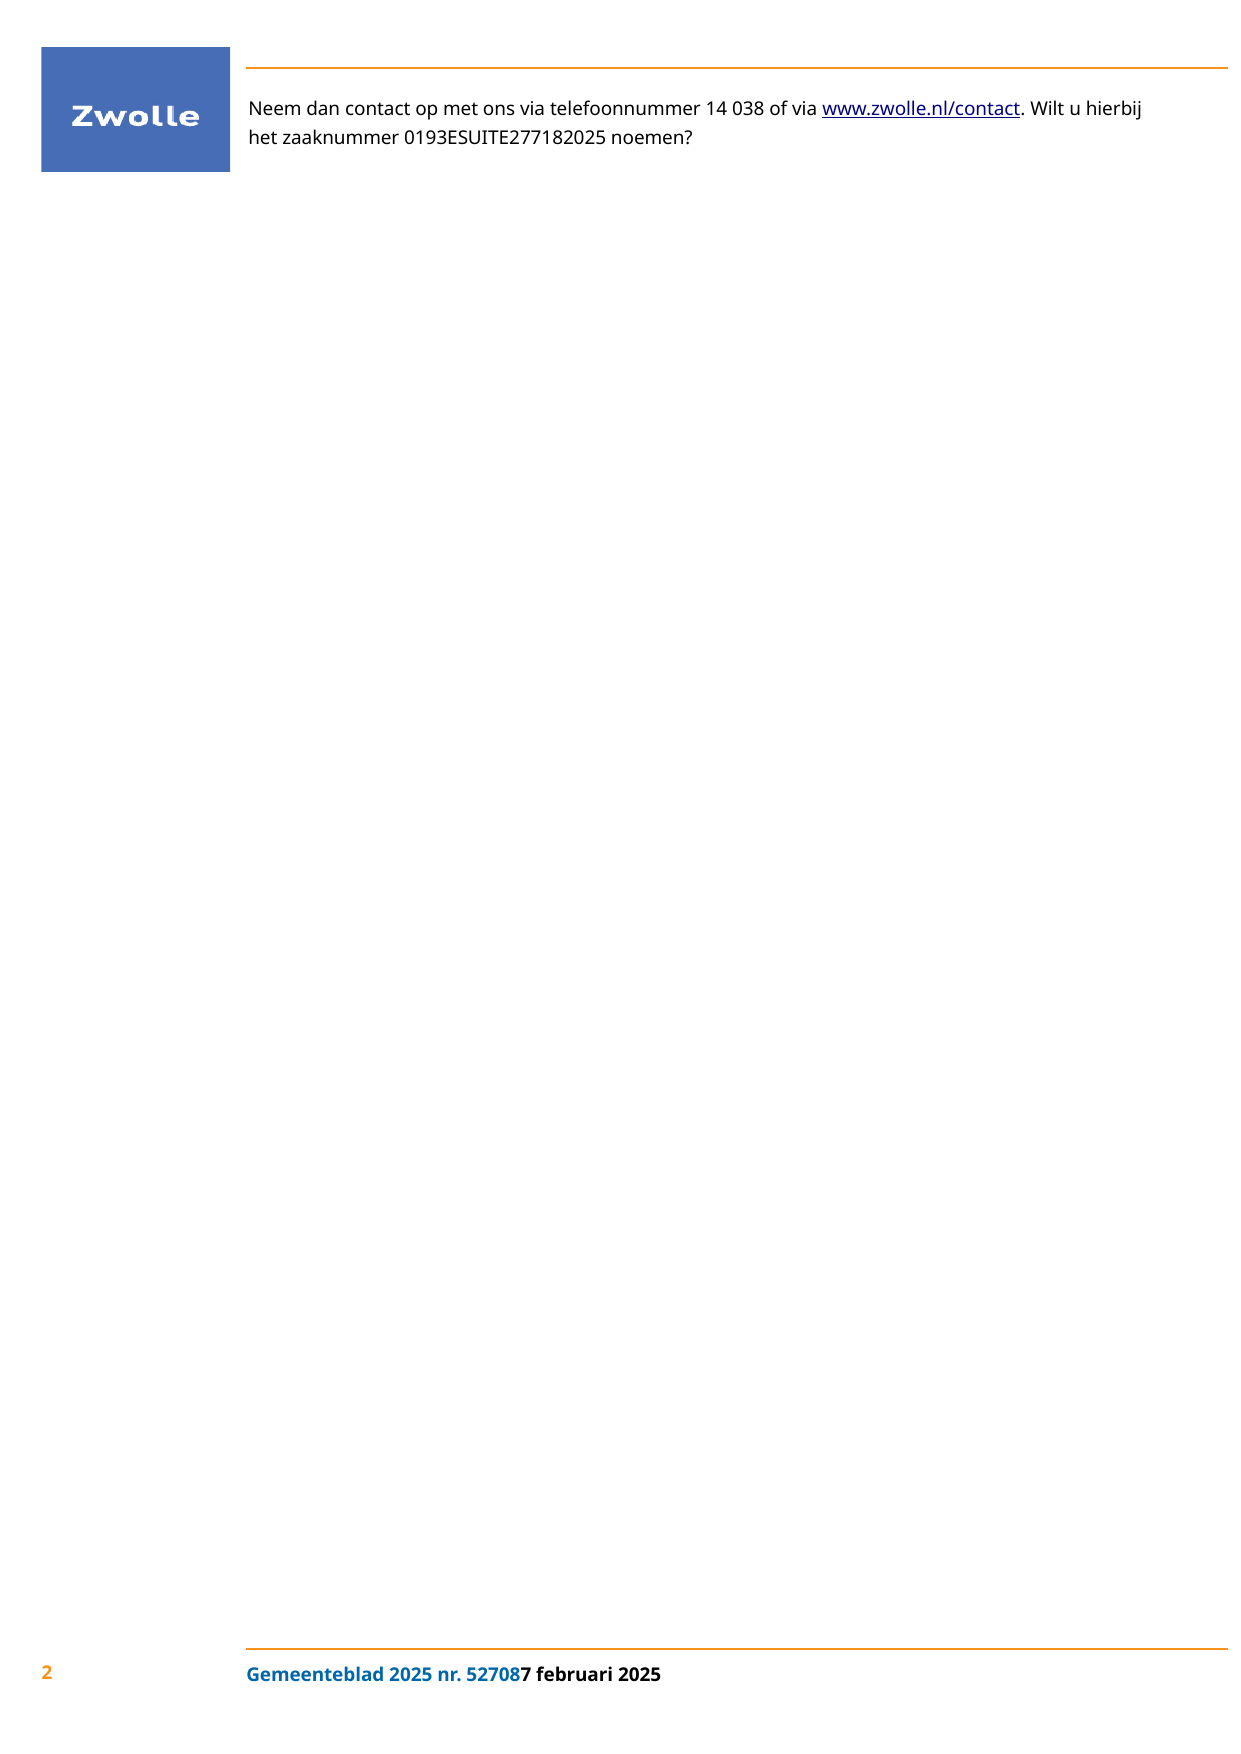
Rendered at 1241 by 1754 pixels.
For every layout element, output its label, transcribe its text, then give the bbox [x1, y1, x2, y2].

text Neem dan contact op met ons via telefoonnummer 14 038 of via www.zwolle.nl/contact. Wilt u hierbij het zaaknummer 0193ESUITE277182025 noemen? [248, 95, 1152, 150]
picture [41, 47, 231, 172]
